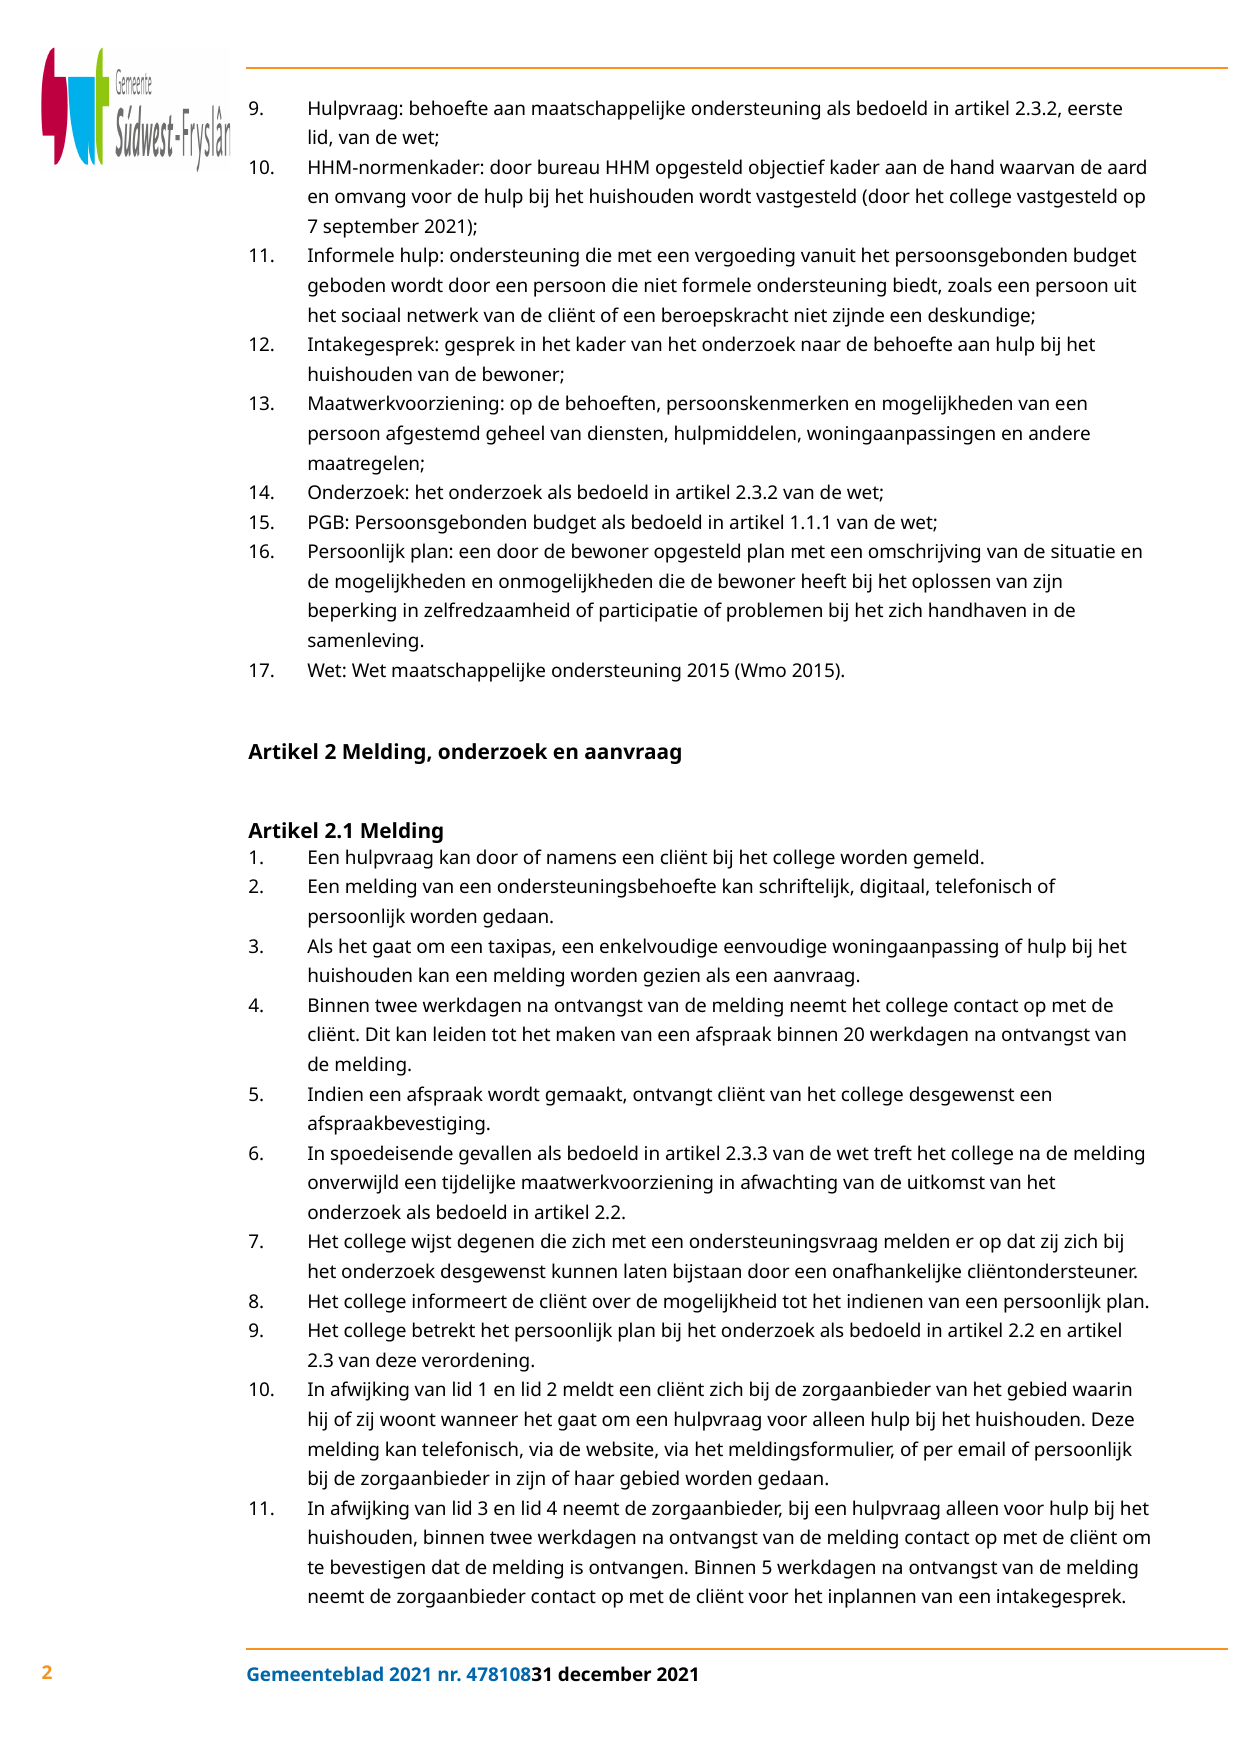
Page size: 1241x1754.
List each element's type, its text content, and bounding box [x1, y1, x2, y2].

list Intakegesprek: gesprek in het kader van het onderzoek naar de behoefte aan hulp bij het huishouden van de bewoner; [248, 331, 1152, 387]
list Wet: Wet maatschappelijke ondersteuning 2015 (Wmo 2015). [248, 657, 1152, 683]
list PGB: Persoonsgebonden budget als bedoeld in artikel 1.1.1 van de wet; [248, 509, 1152, 535]
list Het college betrekt het persoonlijk plan bij het onderzoek als bedoeld in artikel 2.2 en artikel 2.3 van deze verordening. [248, 1317, 1152, 1373]
list HHM-normenkader: door bureau HHM opgesteld objectief kader aan de hand waarvan de aard en omvang voor de hulp bij het huishouden wordt vastgesteld (door het college vastgesteld op 7 september 2021); [248, 154, 1152, 239]
text Artikel 2 Melding, onderzoek en aanvraag [248, 737, 1152, 765]
list In spoedeisende gevallen als bedoeld in artikel 2.3.3 van de wet treft het college na de melding onverwijld een tijdelijke maatwerkvoorziening in afwachting van de uitkomst van het onderzoek als bedoeld in artikel 2.2. [248, 1140, 1152, 1225]
text Artikel 2.1 Melding [248, 816, 1152, 844]
list Indien een afspraak wordt gemaakt, ontvangt cliënt van het college desgewenst een afspraakbevestiging. [248, 1081, 1152, 1136]
list Binnen twee werkdagen na ontvangst van de melding neemt het college contact op met de cliënt. Dit kan leiden tot het maken van een afspraak binnen 20 werkdagen na ontvangst van de melding. [248, 992, 1152, 1077]
list Informele hulp: ondersteuning die met een vergoeding vanuit het persoonsgebonden budget geboden wordt door een persoon die niet formele ondersteuning biedt, zoals een persoon uit het sociaal netwerk van de cliënt of een beroepskracht niet zijnde een deskundige; [248, 243, 1152, 328]
list In afwijking van lid 1 en lid 2 meldt een cliënt zich bij de zorgaanbieder van het gebied waarin hij of zij woont wanneer het gaat om een hulpvraag voor alleen hulp bij het huishouden. Deze melding kan telefonisch, via de website, via het meldingsformulier, of per email of persoonlijk bij de zorgaanbieder in zijn of haar gebied worden gedaan. [248, 1377, 1152, 1491]
list Een hulpvraag kan door of namens een cliënt bij het college worden gemeld. [248, 844, 1152, 870]
list Onderzoek: het onderzoek als bedoeld in artikel 2.3.2 van de wet; [248, 479, 1152, 505]
list Het college wijst degenen die zich met een ondersteuningsvraag melden er op dat zij zich bij het onderzoek desgewenst kunnen laten bijstaan door een onafhankelijke cliëntondersteuner. [248, 1229, 1152, 1284]
list Maatwerkvoorziening: op de behoeften, persoonskenmerken en mogelijkheden van een persoon afgestemd geheel van diensten, hulpmiddelen, woningaanpassingen en andere maatregelen; [248, 391, 1152, 476]
list Persoonlijk plan: een door de bewoner opgesteld plan met een omschrijving van de situatie en de mogelijkheden en onmogelijkheden die de bewoner heeft bij het oplossen van zijn beperking in zelfredzaamheid of participatie of problemen bij het zich handhaven in de samenleving. [248, 538, 1152, 653]
list Als het gaat om een taxipas, een enkelvoudige eenvoudige woningaanpassing of hulp bij het huishouden kan een melding worden gezien als een aanvraag. [248, 933, 1152, 988]
list Een melding van een ondersteuningsbehoefte kan schriftelijk, digitaal, telefonisch of persoonlijk worden gedaan. [248, 874, 1152, 929]
picture [41, 47, 231, 172]
list In afwijking van lid 3 en lid 4 neemt de zorgaanbieder, bij een hulpvraag alleen voor hulp bij het huishouden, binnen twee werkdagen na ontvangst van de melding contact op met de cliënt om te bevestigen dat de melding is ontvangen. Binnen 5 werkdagen na ontvangst van de melding neemt de zorgaanbieder contact op met de cliënt voor het inplannen van een intakegesprek. [248, 1495, 1152, 1609]
list Het college informeert de cliënt over de mogelijkheid tot het indienen van een persoonlijk plan. [248, 1288, 1152, 1314]
list Hulpvraag: behoefte aan maatschappelijke ondersteuning als bedoeld in artikel 2.3.2, eerste lid, van de wet; [248, 95, 1152, 150]
